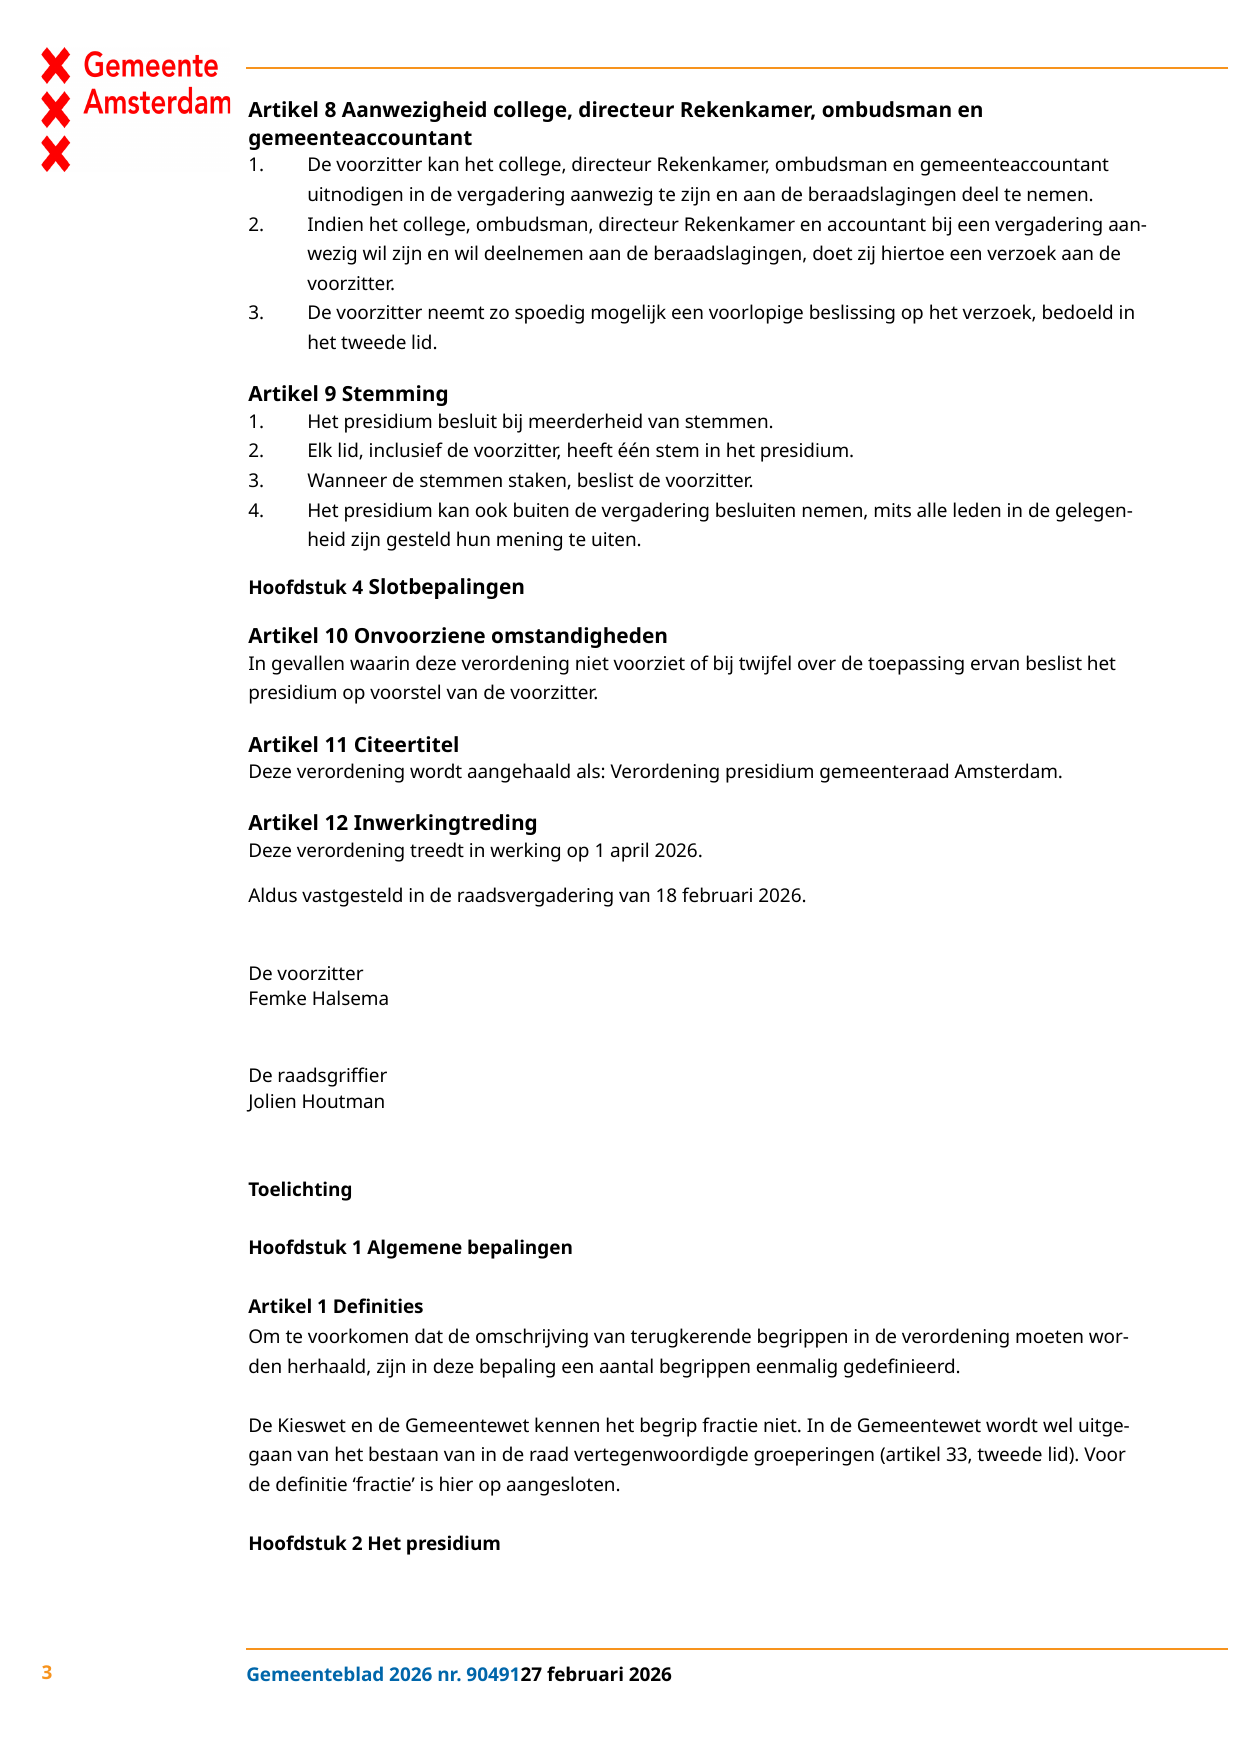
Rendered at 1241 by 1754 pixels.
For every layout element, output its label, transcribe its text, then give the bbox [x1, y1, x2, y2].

list Wanneer de stemmen staken, beslist de voorzitter. [248, 467, 1152, 493]
text Artikel 1 Definities [248, 1294, 1152, 1319]
text Artikel 9 Stemming [248, 379, 1152, 408]
text Jolien Houtman [248, 1088, 1152, 1114]
list Het presidium besluit bij meerderheid van stemmen. [248, 408, 1152, 434]
text Deze verordening treedt in werking op 1 april 2026. [248, 837, 1152, 863]
list De voorzitter neemt zo spoedig mogelijk een voorlopige beslissing op het verzoek, bedoeld in het tweede lid. [248, 299, 1152, 355]
text Artikel 8 Aanwezigheid college, directeur Rekenkamer, ombudsman en gemeenteaccountant [248, 95, 1152, 152]
text De Kieswet en de Gemeentewet kennen het begrip fractie niet. In de Gemeentewet wordt wel uitge-gaan van het bestaan van in de raad vertegenwoordigde groeperingen (artikel 33, tweede lid). Voor de definitie ‘fractie’ is hier op aangesloten. [248, 1412, 1152, 1497]
text Hoofdstuk 2 Het presidium [248, 1530, 1152, 1556]
list Elk lid, inclusief de voorzitter, heeft één stem in het presidium. [248, 438, 1152, 463]
picture [41, 47, 231, 172]
text Om te voorkomen dat de omschrijving van terugkerende begrippen in de verordening moeten wor-den herhaald, zijn in deze bepaling een aantal begrippen eenmalig gedefinieerd. [248, 1323, 1152, 1378]
text Hoofdstuk 1 Algemene bepalingen [248, 1234, 1152, 1260]
text Deze verordening wordt aangehaald als: Verordening presidium gemeenteraad Amsterdam. [248, 758, 1152, 784]
text Femke Halsema [248, 986, 1152, 1011]
text De voorzitter [248, 960, 1152, 986]
text Hoofdstuk 4 Slotbepalingen [248, 572, 1152, 600]
text Artikel 12 Inwerkingtreding [248, 808, 1152, 837]
text Artikel 10 Onvoorziene omstandigheden [248, 621, 1152, 650]
text Toelichting [248, 1166, 1152, 1205]
text Aldus vastgesteld in de raadsvergadering van 18 februari 2026. [248, 883, 1152, 908]
text In gevallen waarin deze verordening niet voorziet of bij twijfel over de toepassing ervan beslist het presidium op voorstel van de voorzitter. [248, 650, 1152, 705]
list De voorzitter kan het college, directeur Rekenkamer, ombudsman en gemeenteaccountant uitnodigen in de vergadering aanwezig te zijn en aan de beraadslagingen deel te nemen. [248, 152, 1152, 207]
text De raadsgriffier [248, 1063, 1152, 1088]
text Artikel 11 Citeertitel [248, 730, 1152, 758]
list Het presidium kan ook buiten de vergadering besluiten nemen, mits alle leden in de gelegen-heid zijn gesteld hun mening te uiten. [248, 497, 1152, 552]
list Indien het college, ombudsman, directeur Rekenkamer en accountant bij een vergadering aan-wezig wil zijn en wil deelnemen aan de beraadslagingen, doet zij hiertoe een verzoek aan de voorzitter. [248, 211, 1152, 296]
